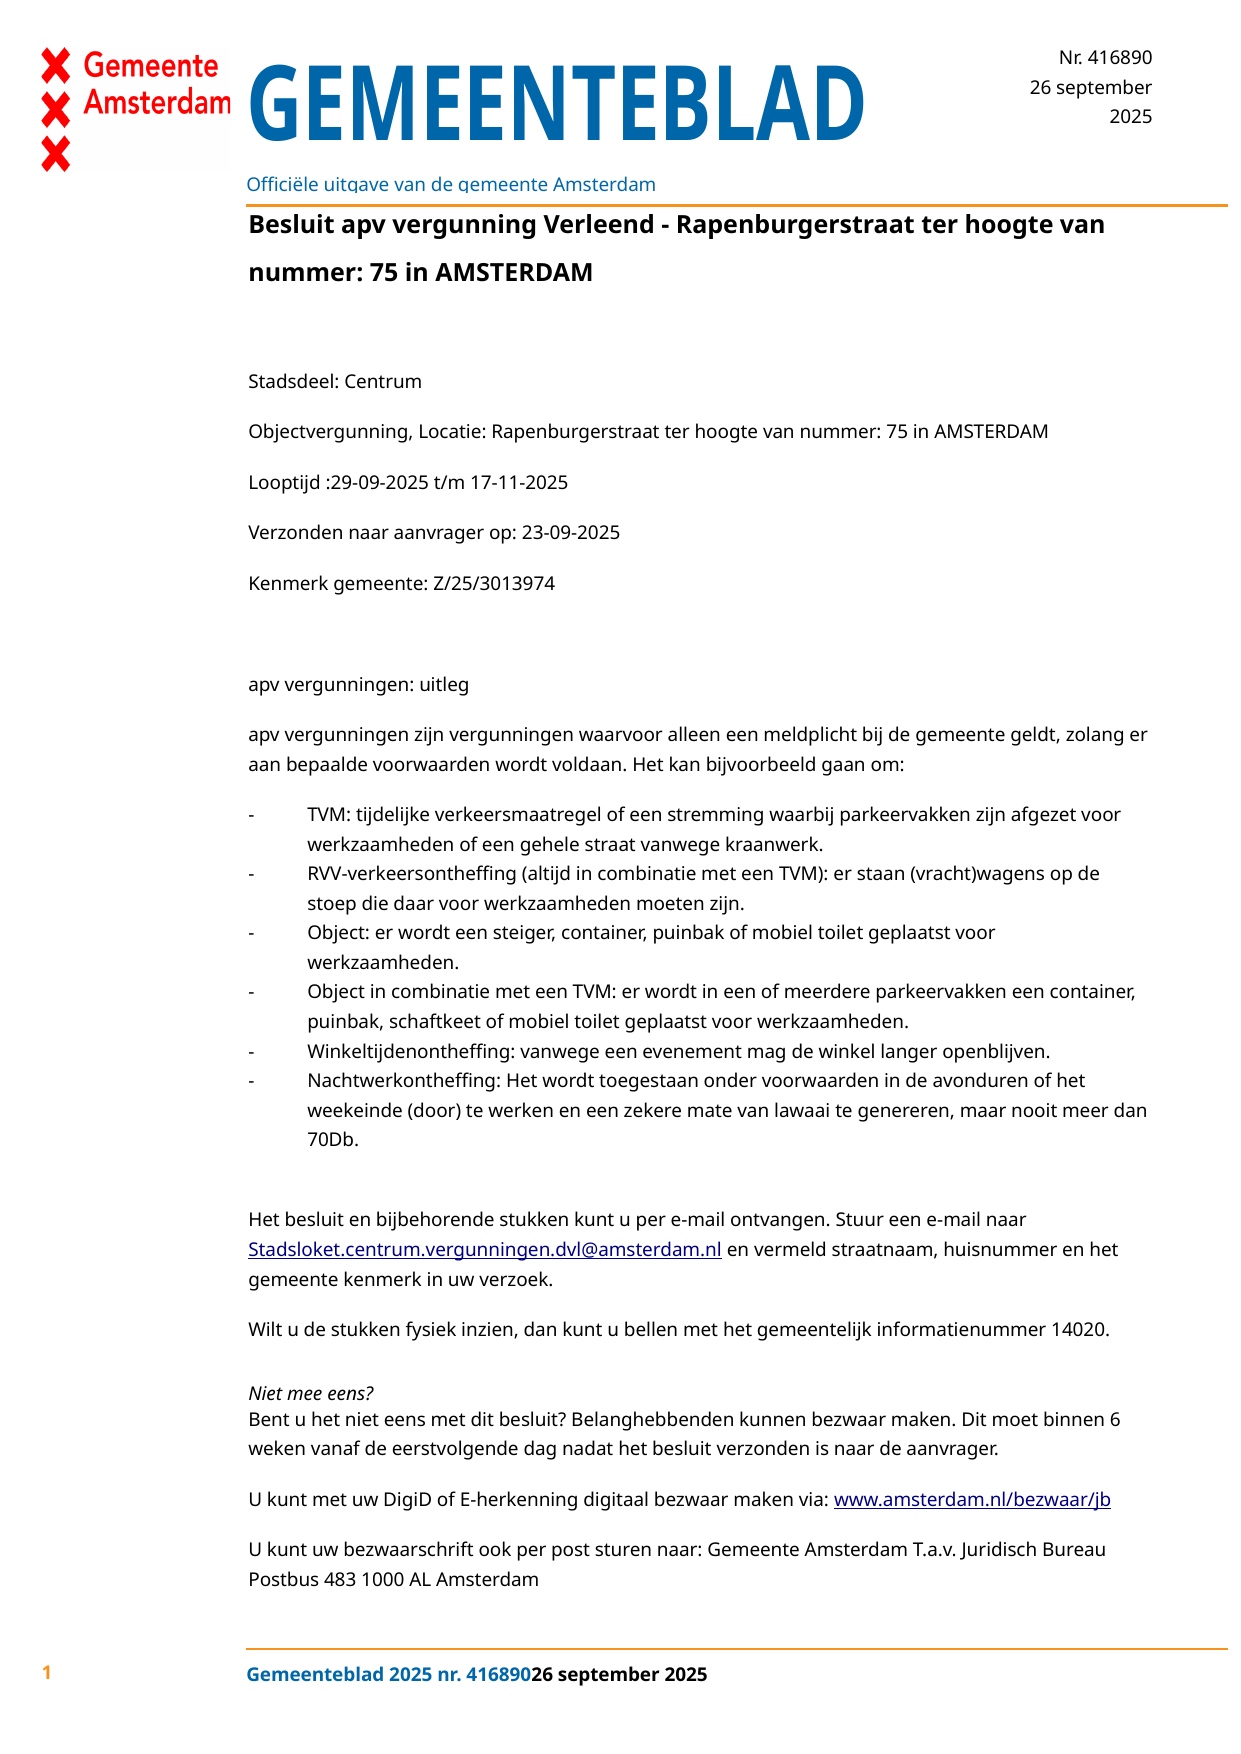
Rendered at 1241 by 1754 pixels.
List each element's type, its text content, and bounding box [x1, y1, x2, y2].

picture [41, 47, 231, 172]
text Stadsdeel: Centrum [248, 368, 1152, 394]
list TVM: tijdelijke verkeersmaatregel of een stremming waarbij parkeervakken zijn afgezet voor werkzaamheden of een gehele straat vanwege kraanwerk. [248, 801, 1152, 857]
list RVV-verkeersontheffing (altijd in combinatie met een TVM): er staan (vracht)wagens op de stoep die daar voor werkzaamheden moeten zijn. [248, 860, 1152, 916]
list Nachtwerkontheffing: Het wordt toegestaan onder voorwaarden in de avonduren of het weekeinde (door) te werken en een zekere mate van lawaai te genereren, maar nooit meer dan 70Db. [248, 1067, 1152, 1152]
text Wilt u de stukken fysiek inzien, dan kunt u bellen met het gemeentelijk informatienummer 14020. [248, 1316, 1152, 1342]
list Winkeltijdenontheffing: vanwege een evenement mag de winkel langer openblijven. [248, 1038, 1152, 1064]
text Objectvergunning, Locatie: Rapenburgerstraat ter hoogte van nummer: 75 in AMSTERDAM [248, 419, 1152, 444]
text Het besluit en bijbehorende stukken kunt u per e-mail ontvangen. Stuur een e-mail naar Stadsloket.centrum.vergunningen.dvl@amsterdam.nl en vermeld straatnaam, huisnummer en het gemeente kenmerk in uw verzoek. [248, 1207, 1152, 1292]
text Looptijd :29-09-2025 t/m 17-11-2025 [248, 469, 1152, 495]
text apv vergunningen: uitleg [248, 671, 1152, 697]
text U kunt met uw DigiD of E-herkenning digitaal bezwaar maken via: www.amsterdam.nl/bezwaar/jb [248, 1486, 1152, 1512]
list Object in combinatie met een TVM: er wordt in een of meerdere parkeervakken een container, puinbak, schaftkeet of mobiel toilet geplaatst voor werkzaamheden. [248, 979, 1152, 1034]
text Niet mee eens? [248, 1380, 1152, 1406]
text Kenmerk gemeente: Z/25/3013974 [248, 570, 1152, 596]
text U kunt uw bezwaarschrift ook per post sturen naar: Gemeente Amsterdam T.a.v. Juridisch Bureau Postbus 483 1000 AL Amsterdam [248, 1536, 1152, 1592]
text Bent u het niet eens met dit besluit? Belanghebbenden kunnen bezwaar maken. Dit moet binnen 6 weken vanaf de eerstvolgende dag nadat het besluit verzonden is naar de aanvrager. [248, 1406, 1152, 1461]
list Object: er wordt een steiger, container, puinbak of mobiel toilet geplaatst voor werkzaamheden. [248, 919, 1152, 975]
text Besluit apv vergunning Verleend - Rapenburgerstraat ter hoogte van nummer: 75 in AMSTERDAM [248, 207, 1152, 288]
text apv vergunningen zijn vergunningen waarvoor alleen een meldplicht bij de gemeente geldt, zolang er aan bepaalde voorwaarden wordt voldaan. Het kan bijvoorbeeld gaan om: [248, 721, 1152, 777]
text Verzonden naar aanvrager op: 23-09-2025 [248, 519, 1152, 545]
